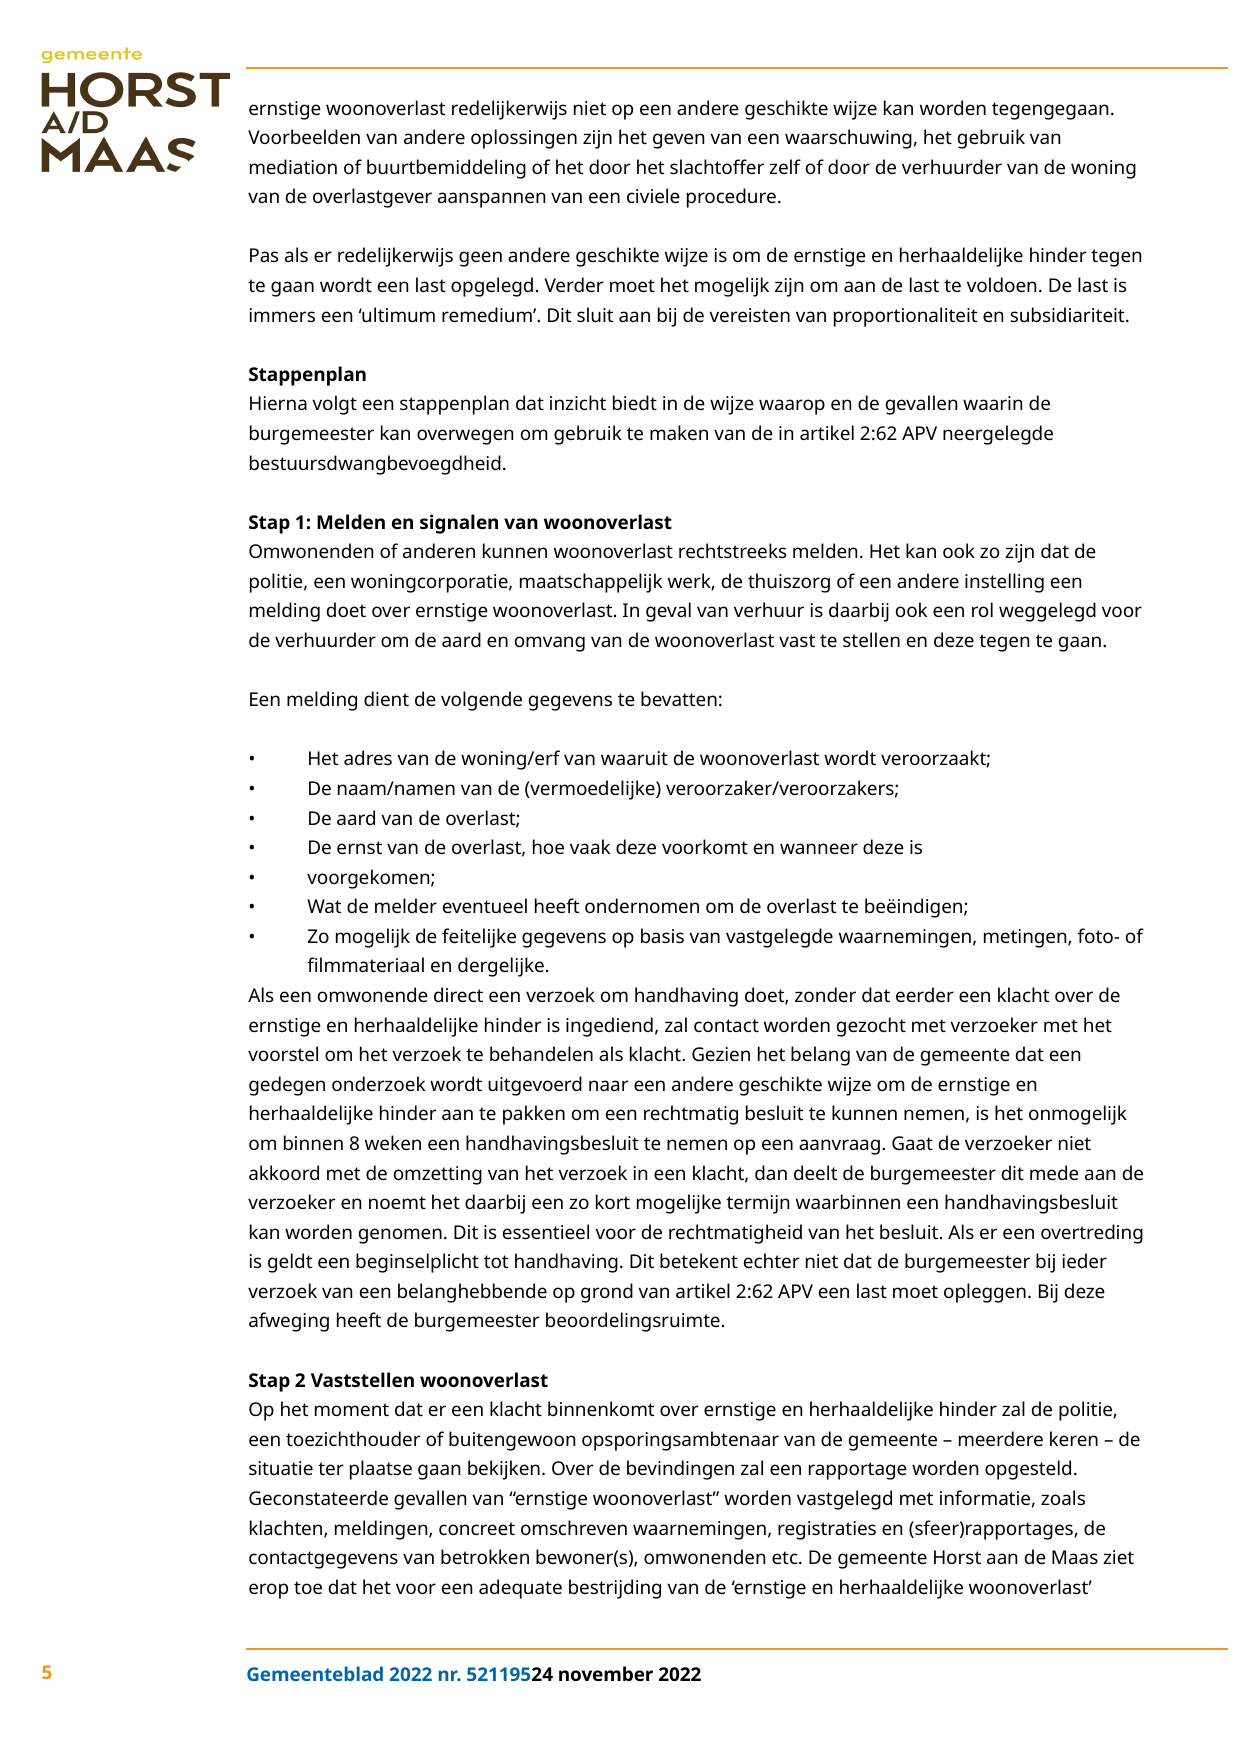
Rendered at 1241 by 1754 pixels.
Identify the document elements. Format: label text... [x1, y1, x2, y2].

list Wat de melder eventueel heeft ondernomen om de overlast te beëindigen; [248, 893, 1152, 919]
text Als een omwonende direct een verzoek om handhaving doet, zonder dat eerder een klacht over de ernstige en herhaaldelijke hinder is ingediend, zal contact worden gezocht met verzoeker met het voorstel om het verzoek te behandelen als klacht. Gezien het belang van de gemeente dat een gedegen onderzoek wordt uitgevoerd naar een andere geschikte wijze om de ernstige en herhaaldelijke hinder aan te pakken om een rechtmatig besluit te kunnen nemen, is het onmogelijk om binnen 8 weken een handhavingsbesluit te nemen op een aanvraag. Gaat de verzoeker niet akkoord met de omzetting van het verzoek in een klacht, dan deelt de burgemeester dit mede aan de verzoeker en noemt het daarbij een zo kort mogelijke termijn waarbinnen een handhavingsbesluit kan worden genomen. Dit is essentieel voor de rechtmatigheid van het besluit. Als er een overtreding is geldt een beginselplicht tot handhaving. Dit betekent echter niet dat de burgemeester bij ieder verzoek van een belanghebbende op grond van artikel 2:62 APV een last moet opleggen. Bij deze afweging heeft de burgemeester beoordelingsruimte. [248, 982, 1152, 1333]
text Stappenplan [248, 361, 1152, 387]
list De naam/namen van de (vermoedelijke) veroorzaker/veroorzakers; [248, 775, 1152, 801]
text Stap 2 Vaststellen woonoverlast [248, 1367, 1152, 1393]
picture [41, 47, 231, 172]
text Geconstateerde gevallen van “ernstige woonoverlast” worden vastgelegd met informatie, zoals klachten, meldingen, concreet omschreven waarnemingen, registraties en (sfeer)rapportages, de contactgegevens van betrokken bewoner(s), omwonenden etc. De gemeente Horst aan de Maas ziet erop toe dat het voor een adequate bestrijding van de ‘ernstige en herhaaldelijke woonoverlast’ [248, 1485, 1152, 1600]
list voorgekomen; [248, 864, 1152, 890]
text Omwonenden of anderen kunnen woonoverlast rechtstreeks melden. Het kan ook zo zijn dat de politie, een woningcorporatie, maatschappelijk werk, de thuiszorg of een andere instelling een melding doet over ernstige woonoverlast. In geval van verhuur is daarbij ook een rol weggelegd voor de verhuurder om de aard en omvang van de woonoverlast vast te stellen en deze tegen te gaan. [248, 538, 1152, 653]
text Een melding dient de volgende gegevens te bevatten: [248, 686, 1152, 712]
list De aard van de overlast; [248, 805, 1152, 831]
text ernstige woonoverlast redelijkerwijs niet op een andere geschikte wijze kan worden tegengegaan. Voorbeelden van andere oplossingen zijn het geven van een waarschuwing, het gebruik van mediation of buurtbemiddeling of het door het slachtoffer zelf of door de verhuurder van de woning van de overlastgever aanspannen van een civiele procedure. [248, 95, 1152, 209]
text Hierna volgt een stappenplan dat inzicht biedt in de wijze waarop en de gevallen waarin de burgemeester kan overwegen om gebruik te maken van de in artikel 2:62 APV neergelegde bestuursdwangbevoegdheid. [248, 391, 1152, 476]
text Op het moment dat er een klacht binnenkomt over ernstige en herhaaldelijke hinder zal de politie, een toezichthouder of buitengewoon opsporingsambtenaar van de gemeente – meerdere keren – de situatie ter plaatse gaan bekijken. Over de bevindingen zal een rapportage worden opgesteld. [248, 1396, 1152, 1481]
text Stap 1: Melden en signalen van woonoverlast [248, 509, 1152, 535]
list Zo mogelijk de feitelijke gegevens op basis van vastgelegde waarnemingen, metingen, foto- of filmmateriaal en dergelijke. [248, 923, 1152, 978]
list De ernst van de overlast, hoe vaak deze voorkomt en wanneer deze is [248, 834, 1152, 860]
list Het adres van de woning/erf van waaruit de woonoverlast wordt veroorzaakt; [248, 746, 1152, 771]
text Pas als er redelijkerwijs geen andere geschikte wijze is om de ernstige en herhaaldelijke hinder tegen te gaan wordt een last opgelegd. Verder moet het mogelijk zijn om aan de last te voldoen. De last is immers een ‘ultimum remedium’. Dit sluit aan bij de vereisten van proportionaliteit en subsidiariteit. [248, 243, 1152, 328]
